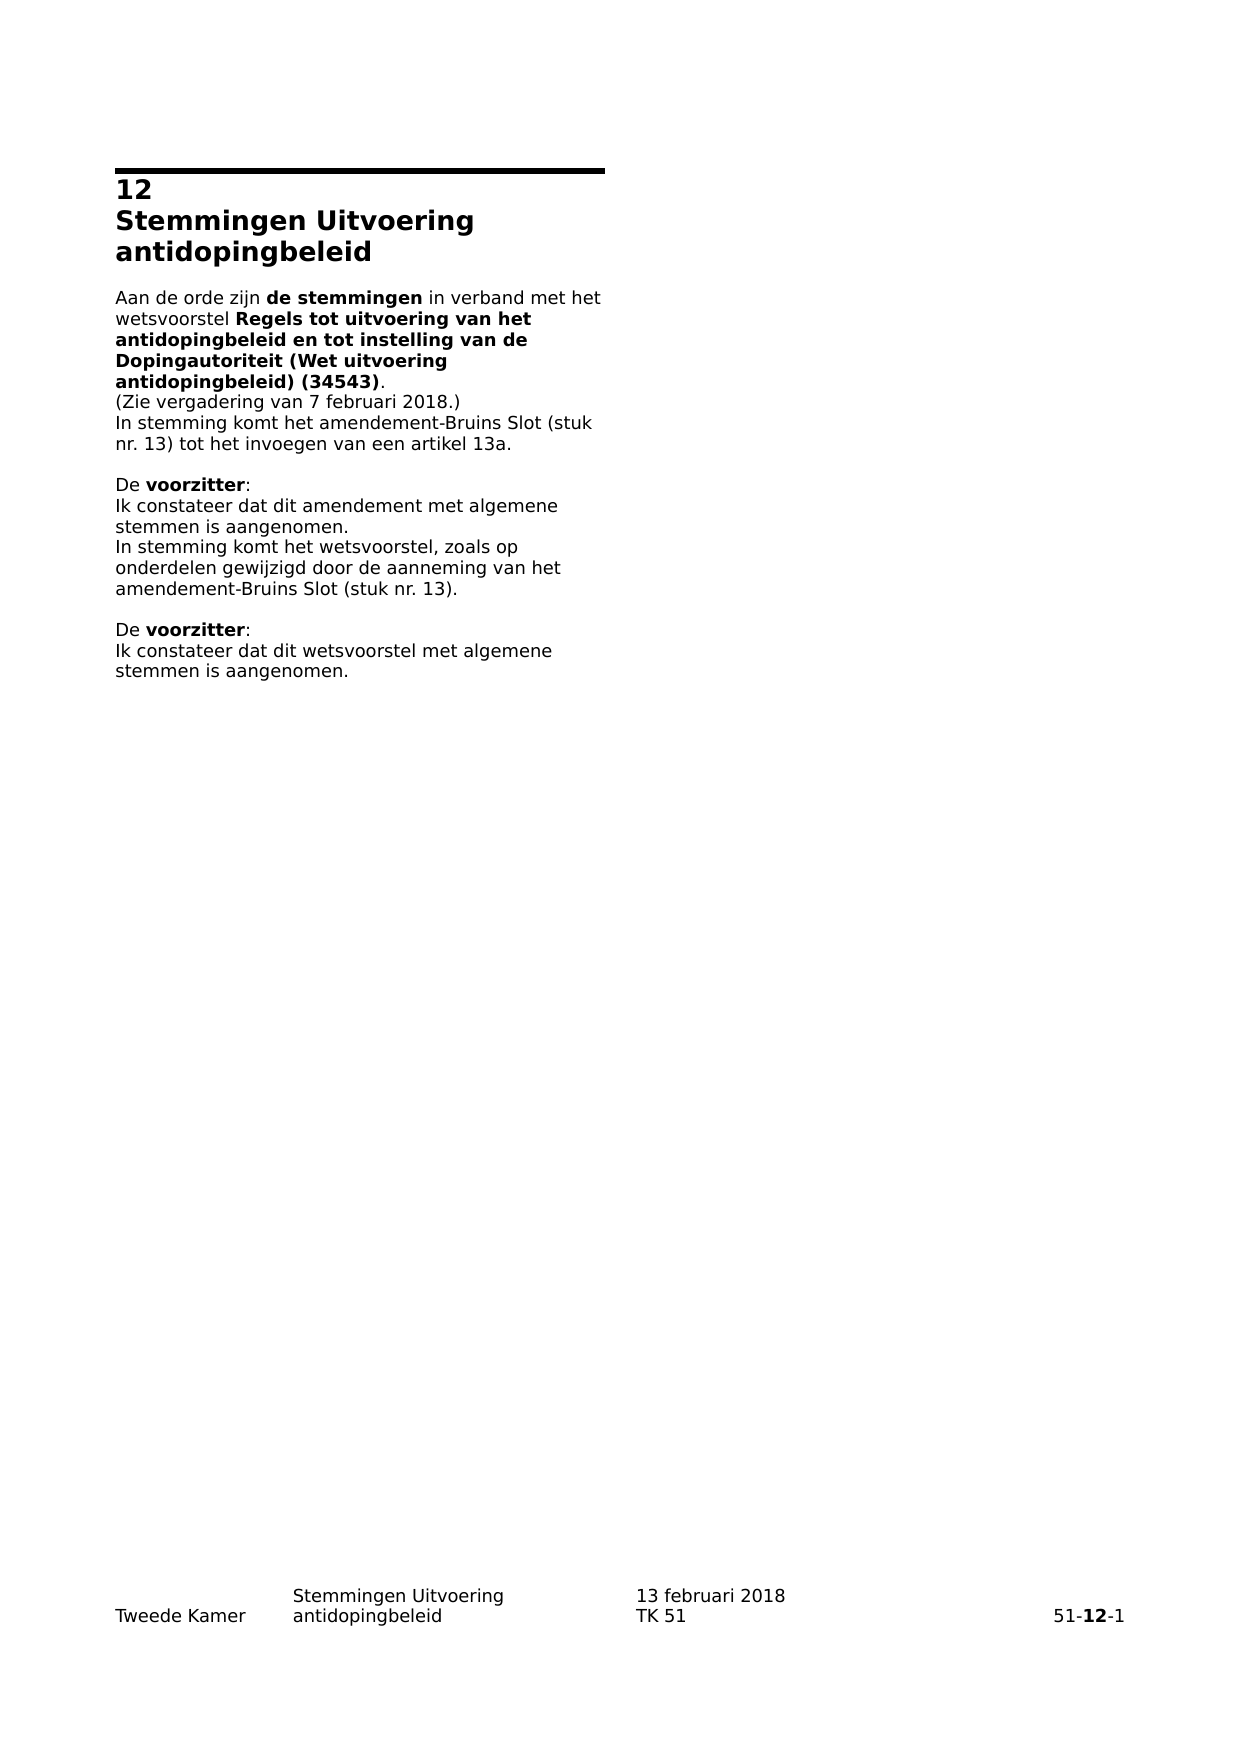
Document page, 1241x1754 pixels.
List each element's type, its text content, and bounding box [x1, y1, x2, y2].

text (Zie vergadering van 7 februari 2018.) [115, 392, 605, 413]
title 12 Stemmingen Uitvoering antidopingbeleid [115, 174, 605, 268]
text De voorzitter: [115, 620, 605, 640]
text In stemming komt het wetsvoorstel, zoals op onderdelen gewijzigd door de aanneming van het amendement-Bruins Slot (stuk nr. 13). [115, 537, 605, 600]
text In stemming komt het amendement-Bruins Slot (stuk nr. 13) tot het invoegen van een artikel 13a. [115, 413, 605, 455]
text De voorzitter: [115, 475, 605, 496]
text Ik constateer dat dit wetsvoorstel met algemene stemmen is aangenomen. [115, 640, 605, 682]
text Aan de orde zijn de stemmingen in verband met het wetsvoorstel Regels tot uitvoering van het antidopingbeleid en tot instelling van de Dopingautoriteit (Wet uitvoering antidopingbeleid) (34543). [115, 288, 605, 392]
text Ik constateer dat dit amendement met algemene stemmen is aangenomen. [115, 496, 605, 537]
